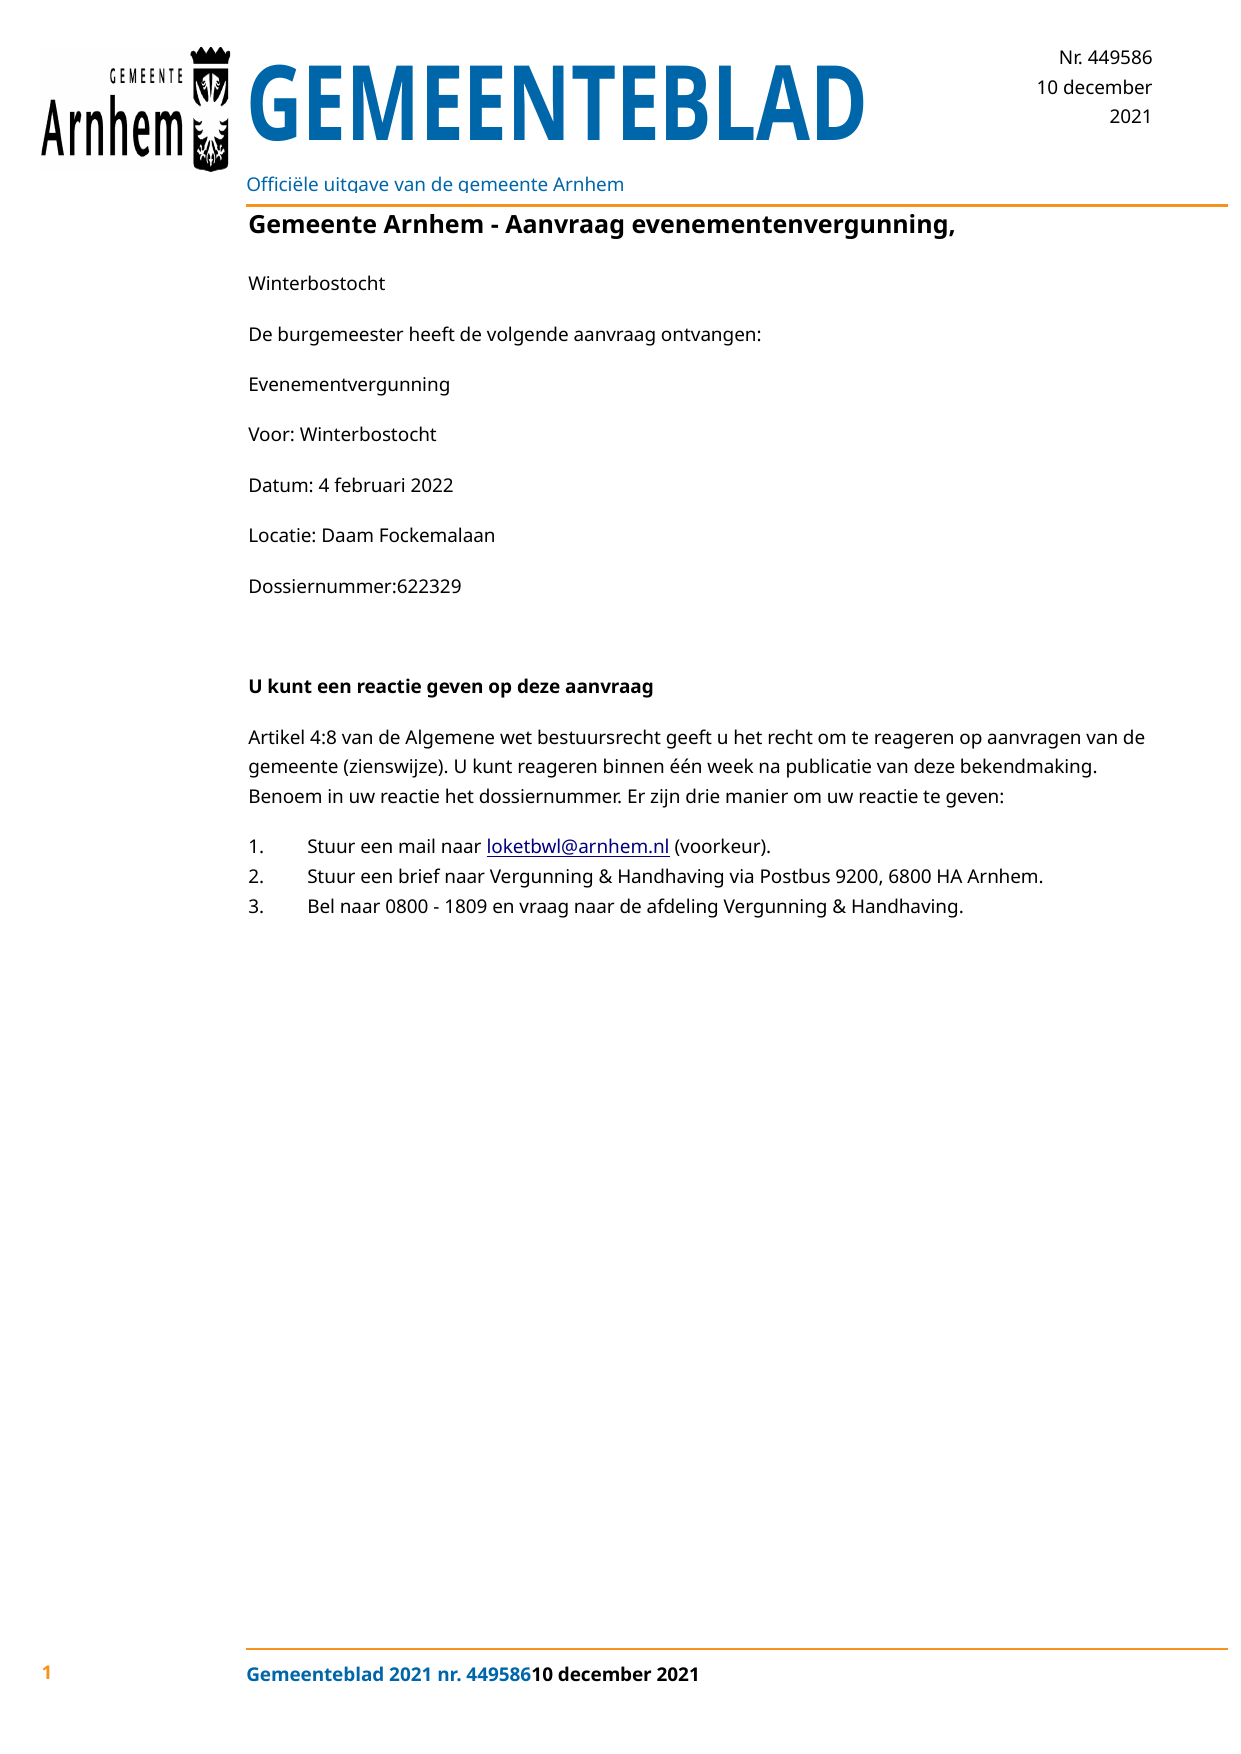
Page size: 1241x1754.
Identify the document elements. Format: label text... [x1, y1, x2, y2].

text De burgemeester heeft de volgende aanvraag ontvangen: [248, 321, 1152, 346]
list Stuur een brief naar Vergunning & Handhaving via Postbus 9200, 6800 HA Arnhem. [248, 863, 1152, 889]
text Voor: Winterbostocht [248, 422, 1152, 447]
list Stuur een mail naar loketbwl@arnhem.nl (voorkeur). [248, 834, 1152, 859]
text U kunt een reactie geven op deze aanvraag [248, 674, 1152, 699]
list Bel naar 0800 - 1809 en vraag naar de afdeling Vergunning & Handhaving. [248, 893, 1152, 918]
text Gemeente Arnhem - Aanvraag evenementenvergunning, [248, 207, 1152, 241]
text Winterbostocht [248, 270, 1152, 296]
text Dossiernummer:622329 [248, 573, 1152, 598]
text Datum: 4 februari 2022 [248, 472, 1152, 498]
text Artikel 4:8 van de Algemene wet bestuursrecht geeft u het recht om te reageren op aanvragen van de gemeente (zienswijze). U kunt reageren binnen één week na publicatie van deze bekendmaking. Benoem in uw reactie het dossiernummer. Er zijn drie manier om uw reactie te geven: [248, 724, 1152, 809]
text Evenementvergunning [248, 371, 1152, 397]
text Locatie: Daam Fockemalaan [248, 522, 1152, 548]
picture [41, 47, 231, 172]
